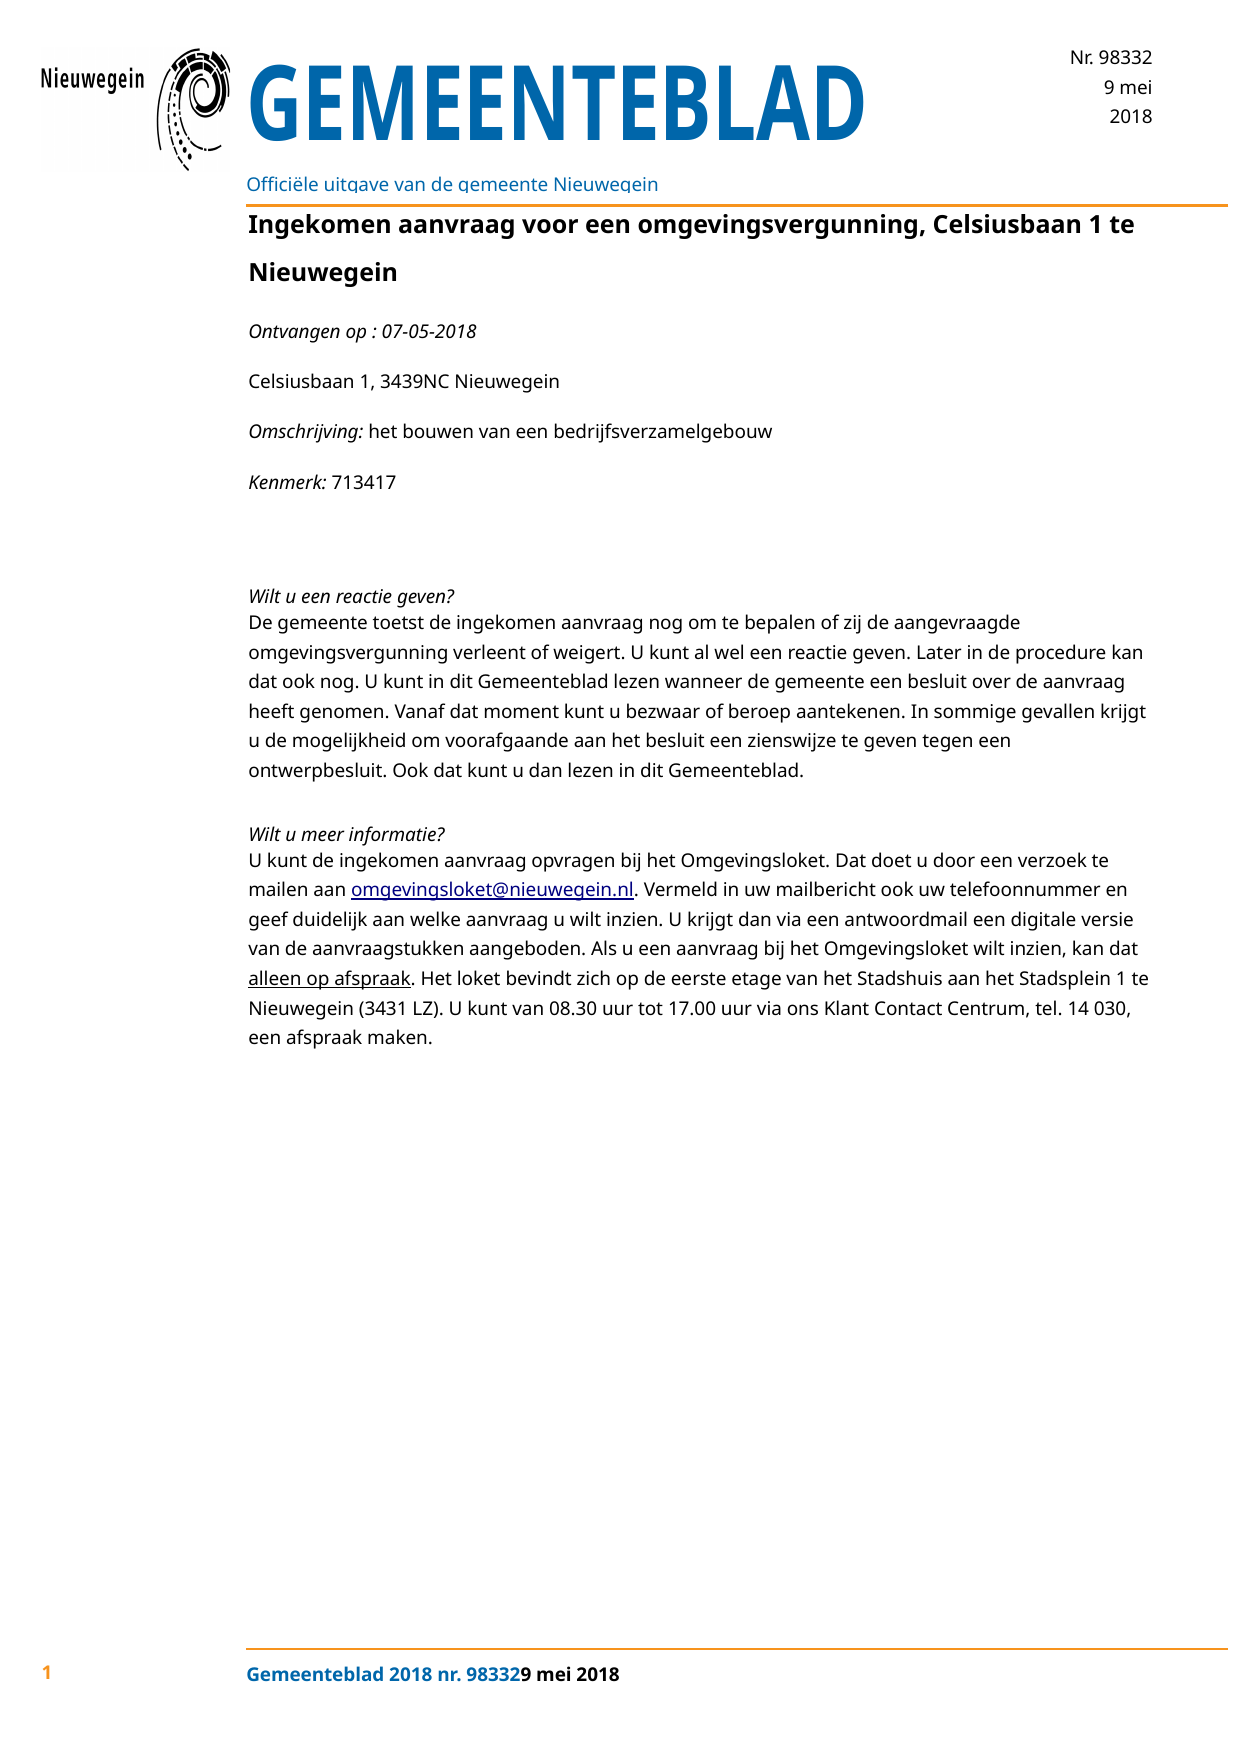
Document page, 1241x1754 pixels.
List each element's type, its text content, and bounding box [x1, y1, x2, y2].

text Kenmerk: 713417 [248, 469, 1152, 495]
text Wilt u een reactie geven? [248, 583, 1152, 609]
text Ontvangen op : 07-05-2018 [248, 318, 1152, 344]
text Wilt u meer informatie? [248, 821, 1152, 847]
text U kunt de ingekomen aanvraag opvragen bij het Omgevingsloket. Dat doet u door een verzoek te mailen aan omgevingsloket@nieuwegein.nl. Vermeld in uw mailbericht ook uw telefoonnummer en geef duidelijk aan welke aanvraag u wilt inzien. U krijgt dan via een antwoordmail een digitale versie van de aanvraagstukken aangeboden. Als u een aanvraag bij het Omgevingsloket wilt inzien, kan dat alleen op afspraak. Het loket bevindt zich op de eerste etage van het Stadshuis aan het Stadsplein 1 te Nieuwegein (3431 LZ). U kunt van 08.30 uur tot 17.00 uur via ons Klant Contact Centrum, tel. 14 030, een afspraak maken. [248, 847, 1152, 1050]
picture [41, 47, 231, 172]
text Omschrijving: het bouwen van een bedrijfsverzamelgebouw [248, 419, 1152, 444]
text Celsiusbaan 1, 3439NC Nieuwegein [248, 368, 1152, 394]
text Ingekomen aanvraag voor een omgevingsvergunning, Celsiusbaan 1 te Nieuwegein [248, 207, 1152, 288]
text De gemeente toetst de ingekomen aanvraag nog om te bepalen of zij de aangevraagde omgevingsvergunning verleent of weigert. U kunt al wel een reactie geven. Later in de procedure kan dat ook nog. U kunt in dit Gemeenteblad lezen wanneer de gemeente een besluit over de aanvraag heeft genomen. Vanaf dat moment kunt u bezwaar of beroep aantekenen. In sommige gevallen krijgt u de mogelijkheid om voorafgaande aan het besluit een zienswijze te geven tegen een ontwerpbesluit. Ook dat kunt u dan lezen in dit Gemeenteblad. [248, 609, 1152, 783]
